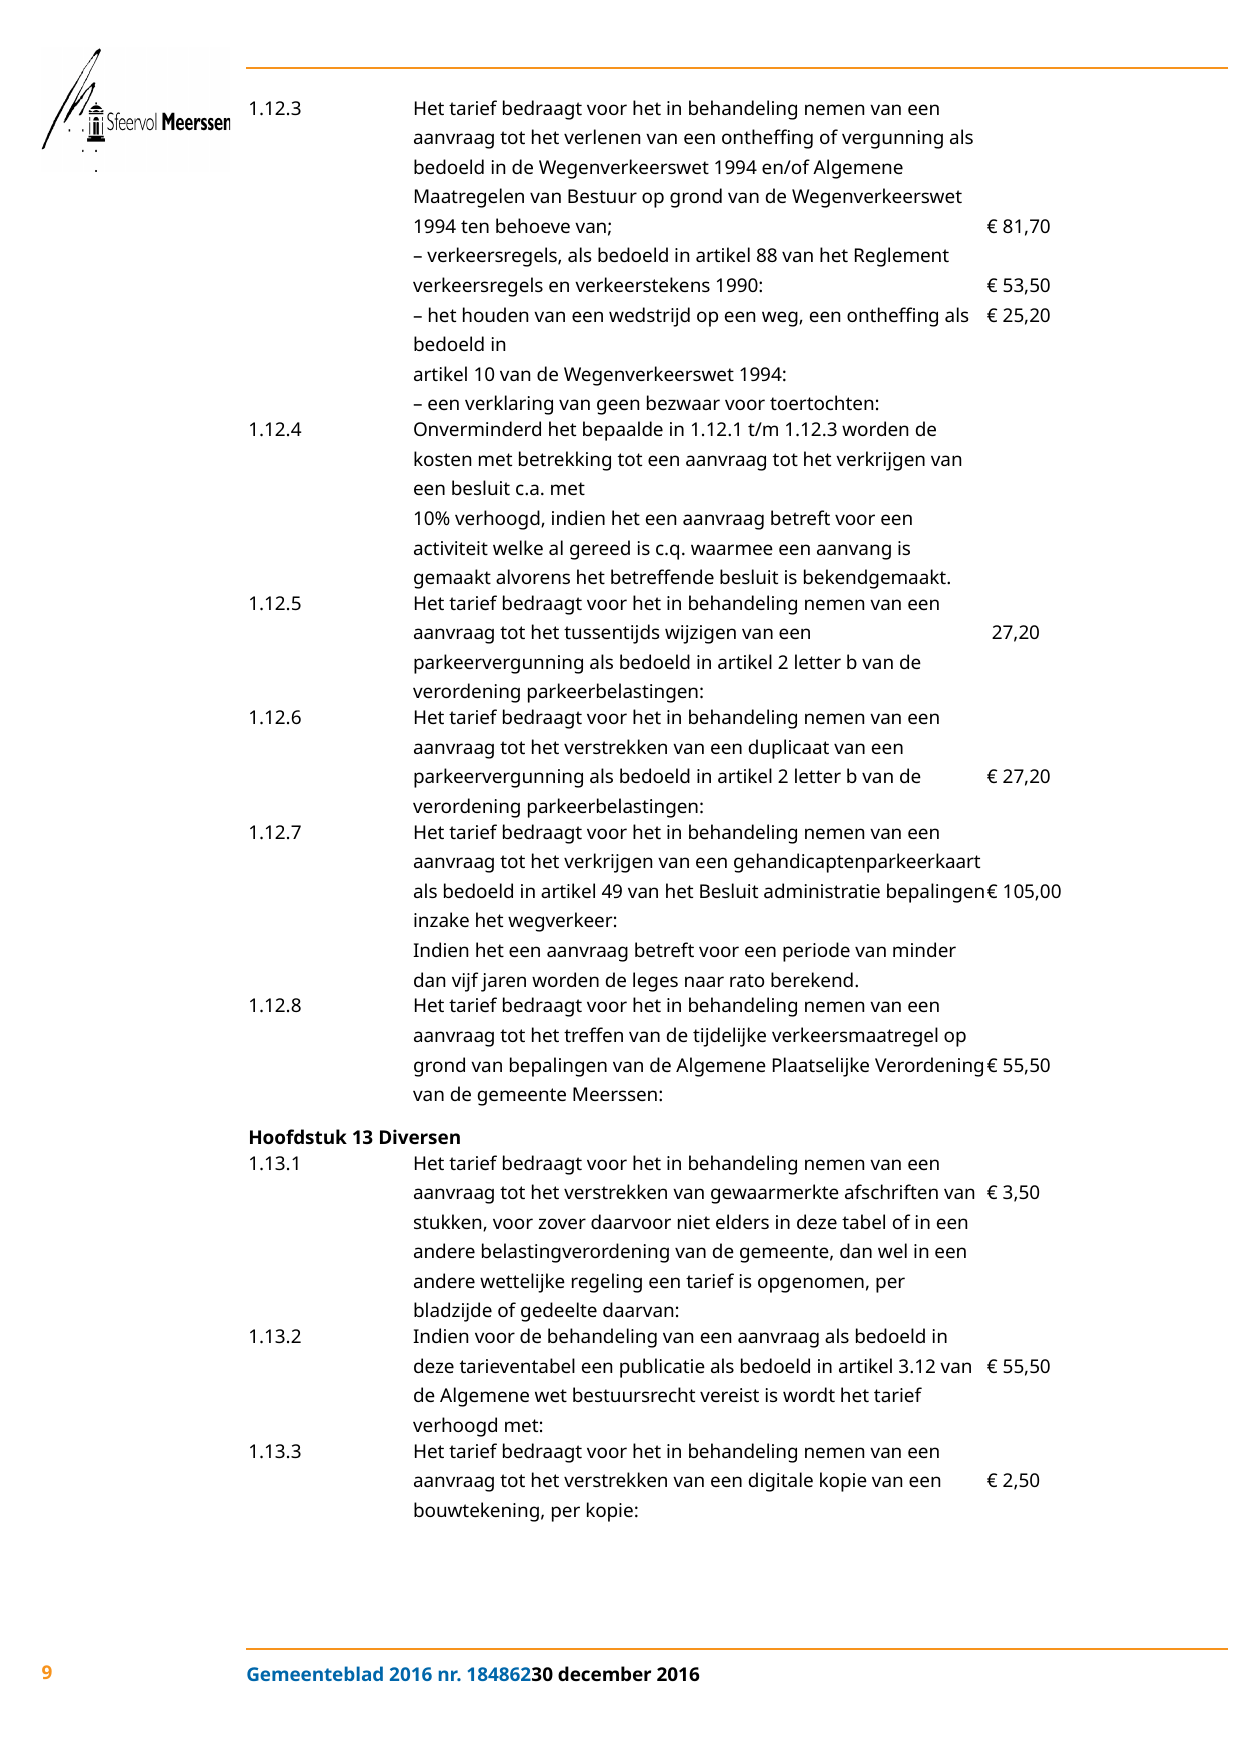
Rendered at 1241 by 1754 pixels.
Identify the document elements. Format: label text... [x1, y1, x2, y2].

table_cell 1.12.3 [248, 95, 413, 416]
table_cell 1.13.3 [248, 1438, 413, 1523]
table_cell Het tarief bedraagt voor het in behandeling nemen van een aanvraag tot het treffen van de tijdelijke verkeersmaatregel op grond van bepalingen van de Algemene Plaatselijke Verordening van de gemeente Meerssen: [413, 993, 987, 1107]
table_cell [987, 416, 1152, 590]
table_cell 1.13.2 [248, 1323, 413, 1438]
table_cell 1.12.6 [248, 705, 413, 819]
table_cell Het tarief bedraagt voor het in behandeling nemen van een aanvraag tot het tussentijds wijzigen van een parkeervergunning als bedoeld in artikel 2 letter b van de verordening parkeerbelastingen: [413, 590, 987, 704]
table_cell € 2,50 [987, 1438, 1152, 1523]
table_cell 27,20 [987, 590, 1152, 704]
table_cell € 81,70 € 53,50 € 25,20 [987, 95, 1152, 416]
table_cell Het tarief bedraagt voor het in behandeling nemen van een aanvraag tot het verlenen van een ontheffing of vergunning als bedoeld in de Wegenverkeerswet 1994 en/of Algemene Maatregelen van Bestuur op grond van de Wegenverkeerswet 1994 ten behoeve van; – verkeersregels, als bedoeld in artikel 88 van het Reglement verkeersregels en verkeerstekens 1990: – het houden van een wedstrijd op een weg, een ontheffing als bedoeld in artikel 10 van de Wegenverkeerswet 1994: – een verklaring van geen bezwaar voor toertochten: [413, 95, 987, 416]
table_cell € 55,50 [987, 1323, 1152, 1438]
table_cell 1.12.5 [248, 590, 413, 704]
table_cell 1.12.4 [248, 416, 413, 590]
table_header 1.13.1 [248, 1150, 413, 1323]
table_cell Indien voor de behandeling van een aanvraag als bedoeld in deze tarieventabel een publicatie als bedoeld in artikel 3.12 van de Algemene wet bestuursrecht vereist is wordt het tarief verhoogd met: [413, 1323, 987, 1438]
table_cell Het tarief bedraagt voor het in behandeling nemen van een aanvraag tot het verkrijgen van een gehandicaptenparkeerkaart als bedoeld in artikel 49 van het Besluit administratie bepalingen inzake het wegverkeer: Indien het een aanvraag betreft voor een periode van minder dan vijf jaren worden de leges naar rato berekend. [413, 819, 987, 993]
table_cell € 105,00 [987, 819, 1152, 993]
table_cell Het tarief bedraagt voor het in behandeling nemen van een aanvraag tot het verstrekken van een digitale kopie van een bouwtekening, per kopie: [413, 1438, 987, 1523]
table_cell € 27,20 [987, 705, 1152, 819]
table_header Het tarief bedraagt voor het in behandeling nemen van een aanvraag tot het verstrekken van gewaarmerkte afschriften van stukken, voor zover daarvoor niet elders in deze tabel of in een andere belastingverordening van de gemeente, dan wel in een andere wettelijke regeling een tarief is opgenomen, per bladzijde of gedeelte daarvan: [413, 1150, 987, 1323]
picture [41, 47, 231, 172]
table_cell Onverminderd het bepaalde in 1.12.1 t/m 1.12.3 worden de kosten met betrekking tot een aanvraag tot het verkrijgen van een besluit c.a. met 10% verhoogd, indien het een aanvraag betreft voor een activiteit welke al gereed is c.q. waarmee een aanvang is gemaakt alvorens het betreffende besluit is bekendgemaakt. [413, 416, 987, 590]
table_cell € 55,50 [987, 993, 1152, 1107]
table_cell 1.12.8 [248, 993, 413, 1107]
table_cell Het tarief bedraagt voor het in behandeling nemen van een aanvraag tot het verstrekken van een duplicaat van een parkeervergunning als bedoeld in artikel 2 letter b van de verordening parkeerbelastingen: [413, 705, 987, 819]
text Hoofdstuk 13 Diversen [248, 1124, 1152, 1149]
table_cell 1.12.7 [248, 819, 413, 993]
table_header € 3,50 [987, 1150, 1152, 1323]
